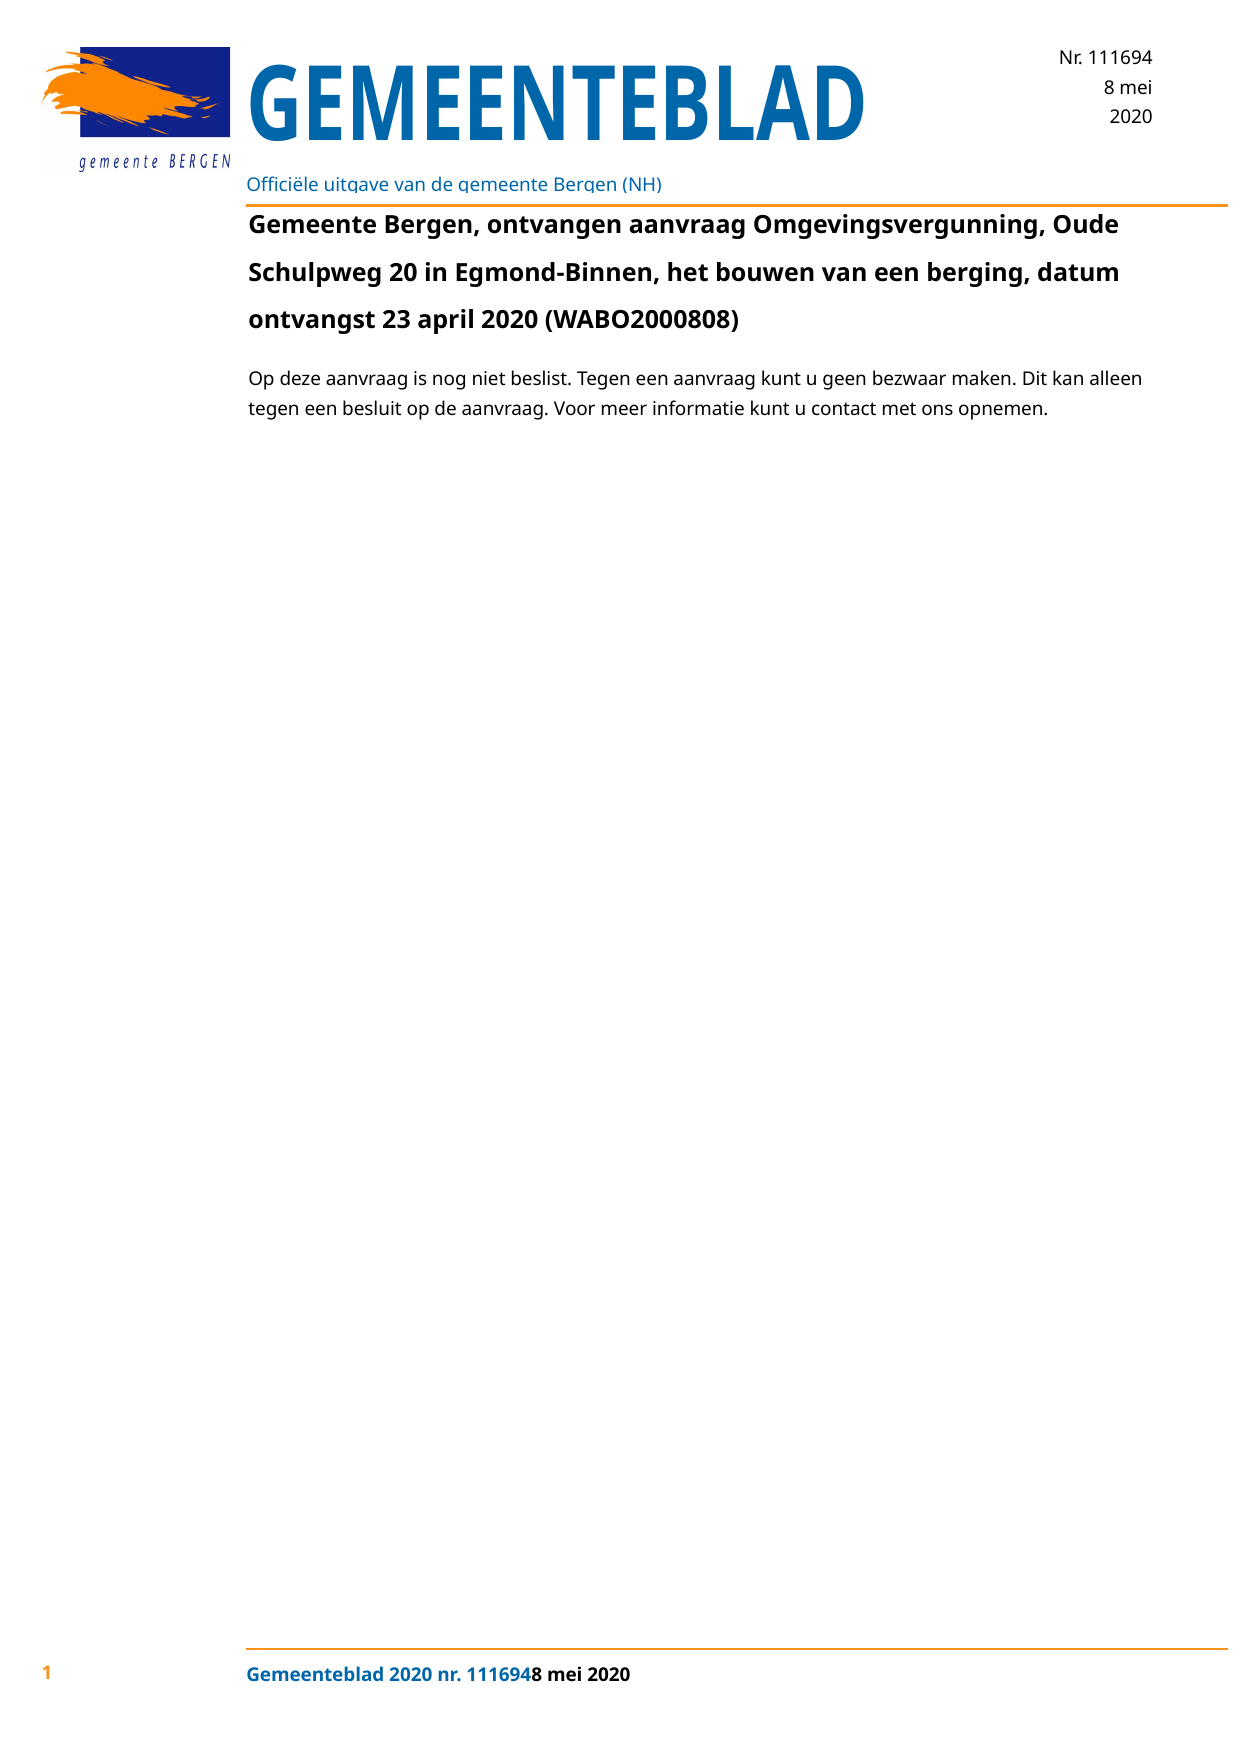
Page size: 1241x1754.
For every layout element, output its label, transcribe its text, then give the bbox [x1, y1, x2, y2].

text Gemeente Bergen, ontvangen aanvraag Omgevingsvergunning, Oude Schulpweg 20 in Egmond-Binnen, het bouwen van een berging, datum ontvangst 23 april 2020 (WABO2000808) [248, 207, 1152, 336]
picture [41, 47, 231, 172]
text Op deze aanvraag is nog niet beslist. Tegen een aanvraag kunt u geen bezwaar maken. Dit kan alleen tegen een besluit op de aanvraag. Voor meer informatie kunt u contact met ons opnemen. [248, 366, 1152, 421]
